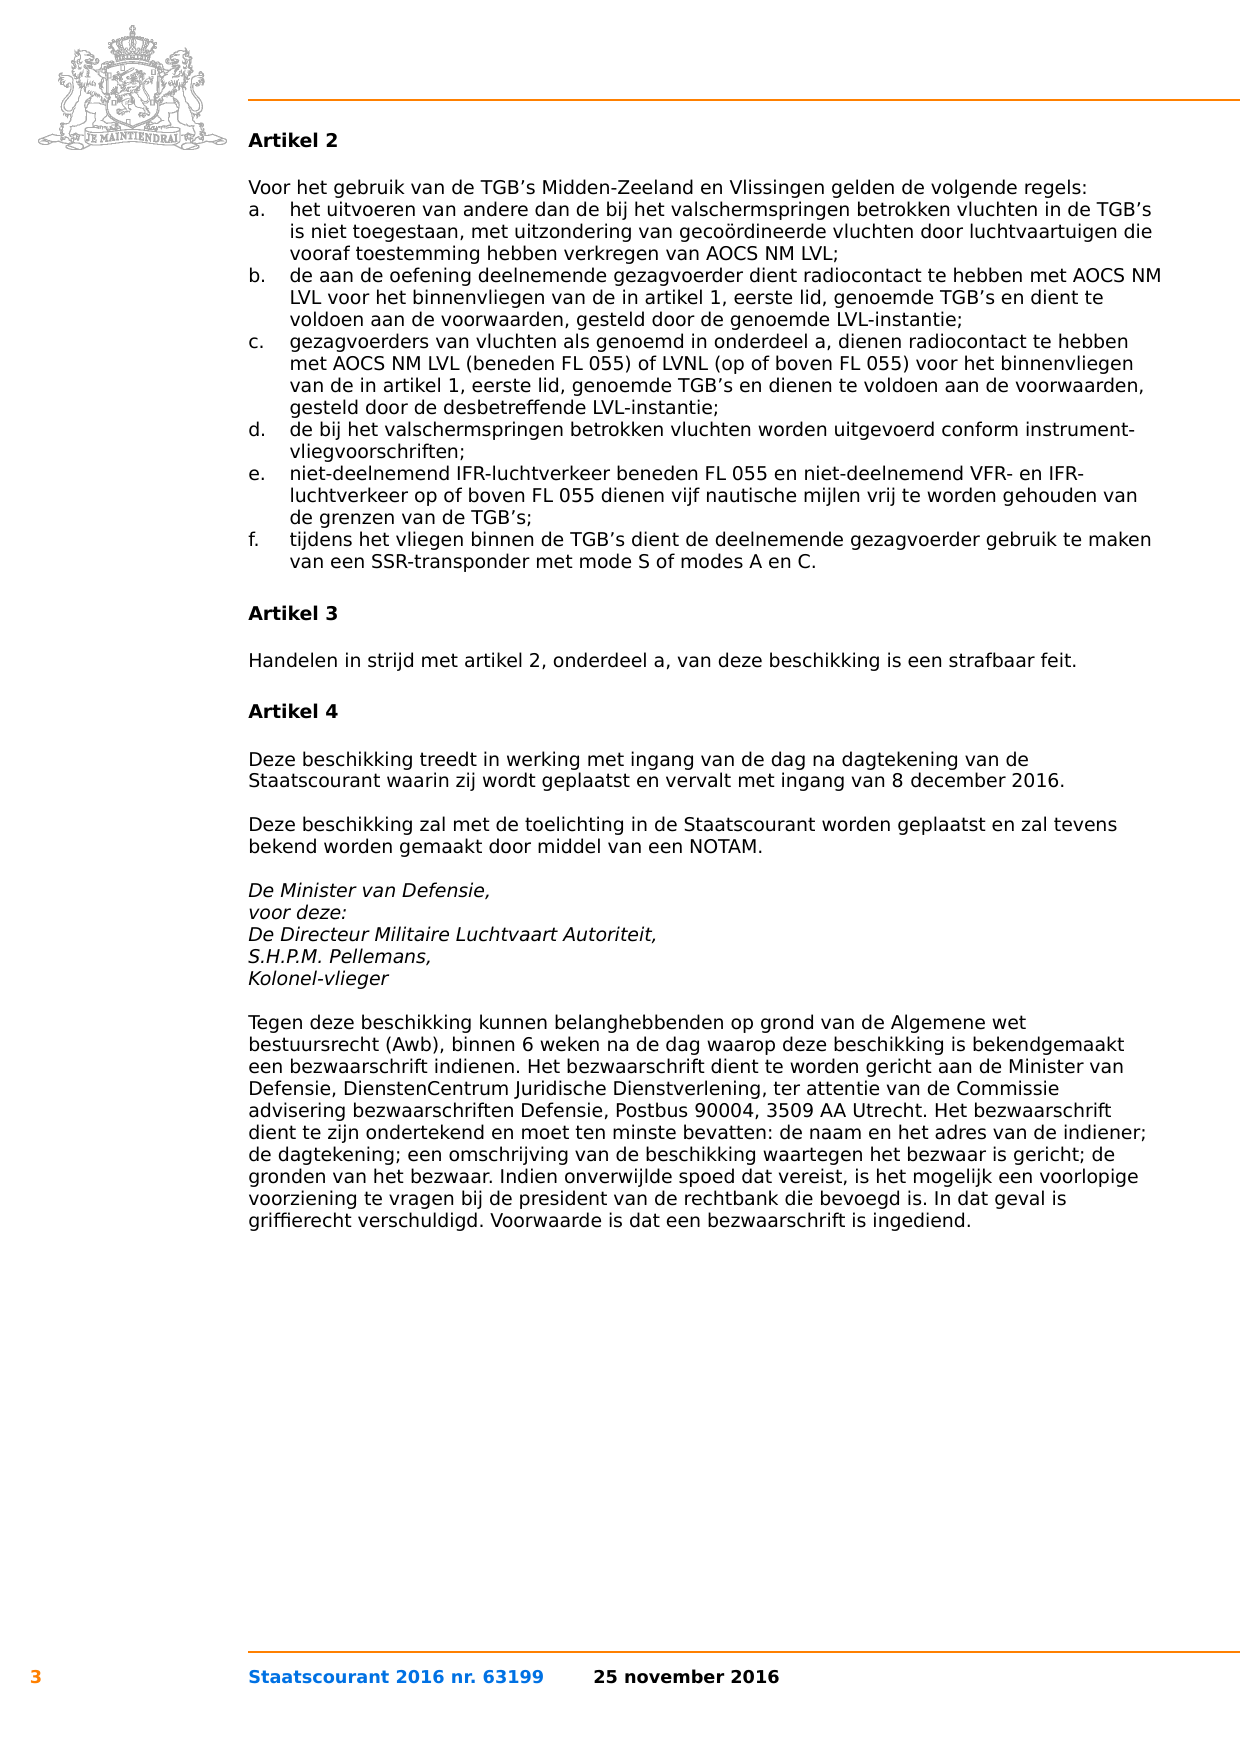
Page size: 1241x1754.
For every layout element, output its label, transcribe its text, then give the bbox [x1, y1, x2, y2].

text Deze beschikking treedt in werking met ingang van de dag na dagtekening van de Staatscourant waarin zij wordt geplaatst en vervalt met ingang van 8 december 2016. [248, 748, 1163, 792]
text f. tijdens het vliegen binnen de TGB’s dient de deelnemende gezagvoerder gebruik te maken van een SSR-transponder met mode S of modes A en C. [248, 528, 1163, 572]
text Tegen deze beschikking kunnen belanghebbenden op grond van de Algemene wet bestuursrecht (Awb), binnen 6 weken na de dag waarop deze beschikking is bekendgemaakt een bezwaarschrift indienen. Het bezwaarschrift dient te worden gericht aan de Minister van Defensie, DienstenCentrum Juridische Dienstverlening, ter attentie van de Commissie advisering bezwaarschriften Defensie, Postbus 90004, 3509 AA Utrecht. Het bezwaarschrift dient te zijn ondertekend en moet ten minste bevatten: de naam en het adres van de indiener; de dagtekening; een omschrijving van de beschikking waartegen het bezwaar is gericht; de gronden van het bezwaar. Indien onverwijlde spoed dat vereist, is het mogelijk een voorlopige voorziening te vragen bij de president van de rechtbank die bevoegd is. In dat geval is griffierecht verschuldigd. Voorwaarde is dat een bezwaarschrift is ingediend. [248, 1012, 1163, 1232]
subtitle Artikel 3 [248, 602, 1163, 624]
subtitle Artikel 2 [248, 130, 1163, 152]
text Deze beschikking zal met de toelichting in de Staatscourant worden geplaatst en zal tevens bekend worden gemaakt door middel van een NOTAM. [248, 814, 1163, 858]
text a. het uitvoeren van andere dan de bij het valschermspringen betrokken vluchten in de TGB’s is niet toegestaan, met uitzondering van gecoördineerde vluchten door luchtvaartuigen die vooraf toestemming hebben verkregen van AOCS NM LVL; [248, 199, 1163, 265]
text e. niet-deelnemend IFR-luchtverkeer beneden FL 055 en niet-deelnemend VFR- en IFR- luchtverkeer op of boven FL 055 dienen vijf nautische mijlen vrij te worden gehouden van de grenzen van de TGB’s; [248, 463, 1163, 528]
text d. de bij het valschermspringen betrokken vluchten worden uitgevoerd conform instrument-vliegvoorschriften; [248, 419, 1163, 463]
subtitle Artikel 4 [248, 701, 1163, 723]
text c. gezagvoerders van vluchten als genoemd in onderdeel a, dienen radiocontact te hebben met AOCS NM LVL (beneden FL 055) of LVNL (op of boven FL 055) voor het binnenvliegen van de in artikel 1, eerste lid, genoemde TGB’s en dienen te voldoen aan de voorwaarden, gesteld door de desbetreffende LVL-instantie; [248, 331, 1163, 419]
text b. de aan de oefening deelnemende gezagvoerder dient radiocontact te hebben met AOCS NM LVL voor het binnenvliegen van de in artikel 1, eerste lid, genoemde TGB’s en dient te voldoen aan de voorwaarden, gesteld door de genoemde LVL-instantie; [248, 265, 1163, 331]
text De Minister van Defensie, voor deze: De Directeur Militaire Luchtvaart Autoriteit, S.H.P.M. Pellemans, Kolonel-vlieger [248, 880, 1163, 990]
text Voor het gebruik van de TGB’s Midden-Zeeland en Vlissingen gelden de volgende regels: [248, 177, 1163, 199]
text Handelen in strijd met artikel 2, onderdeel a, van deze beschikking is een strafbaar feit. [248, 649, 1163, 671]
picture [38, 25, 227, 150]
